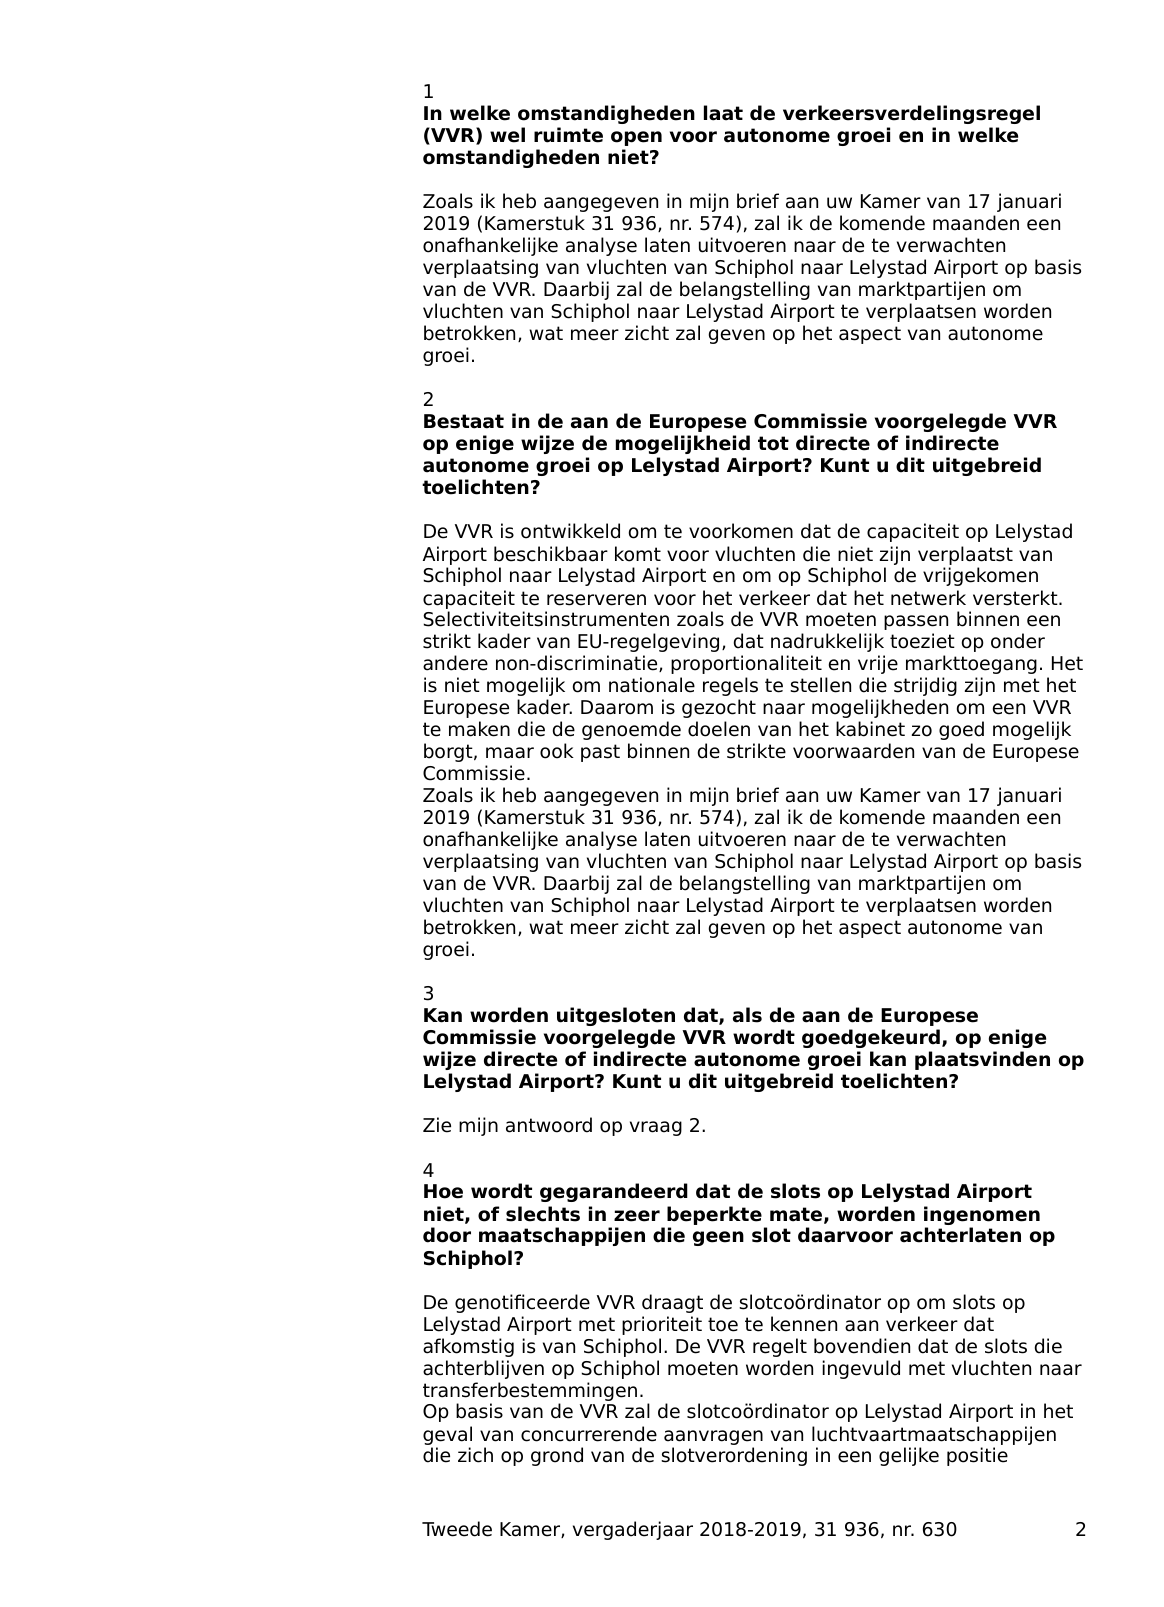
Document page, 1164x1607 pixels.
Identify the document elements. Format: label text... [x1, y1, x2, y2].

text In welke omstandigheden laat de verkeersverdelingsregel (VVR) wel ruimte open voor autonome groei en in welke omstandigheden niet? [422, 103, 1087, 169]
text Kan worden uitgesloten dat, als de aan de Europese Commissie voorgelegde VVR wordt goedgekeurd, op enige wijze directe of indirecte autonome groei kan plaatsvinden op Lelystad Airport? Kunt u dit uitgebreid toelichten? [422, 1005, 1087, 1093]
text Selectiviteitsinstrumenten zoals de VVR moeten passen binnen een strikt kader van EU-regelgeving, dat nadrukkelijk toeziet op onder andere non-discriminatie, proportionaliteit en vrije markttoegang. Het is niet mogelijk om nationale regels te stellen die strijdig zijn met het Europese kader. Daarom is gezocht naar mogelijkheden om een VVR te maken die de genoemde doelen van het kabinet zo goed mogelijk borgt, maar ook past binnen de strikte voorwaarden van de Europese Commissie. [422, 609, 1087, 785]
text Zoals ik heb aangegeven in mijn brief aan uw Kamer van 17 januari 2019 (Kamerstuk 31 936, nr. 574), zal ik de komende maanden een onafhankelijke analyse laten uitvoeren naar de te verwachten verplaatsing van vluchten van Schiphol naar Lelystad Airport op basis van de VVR. Daarbij zal de belangstelling van marktpartijen om vluchten van Schiphol naar Lelystad Airport te verplaatsen worden betrokken, wat meer zicht zal geven op het aspect autonome van groei. [422, 785, 1087, 961]
text Zie mijn antwoord op vraag 2. [422, 1115, 1087, 1137]
text 1 [422, 81, 1087, 103]
text 4 [422, 1159, 1087, 1181]
text Zoals ik heb aangegeven in mijn brief aan uw Kamer van 17 januari 2019 (Kamerstuk 31 936, nr. 574), zal ik de komende maanden een onafhankelijke analyse laten uitvoeren naar de te verwachten verplaatsing van vluchten van Schiphol naar Lelystad Airport op basis van de VVR. Daarbij zal de belangstelling van marktpartijen om vluchten van Schiphol naar Lelystad Airport te verplaatsen worden betrokken, wat meer zicht zal geven op het aspect van autonome groei. [422, 191, 1087, 367]
text Hoe wordt gegarandeerd dat de slots op Lelystad Airport niet, of slechts in zeer beperkte mate, worden ingenomen door maatschappijen die geen slot daarvoor achterlaten op Schiphol? [422, 1181, 1087, 1269]
text De genotificeerde VVR draagt de slotcoördinator op om slots op Lelystad Airport met prioriteit toe te kennen aan verkeer dat afkomstig is van Schiphol. De VVR regelt bovendien dat de slots die achterblijven op Schiphol moeten worden ingevuld met vluchten naar transferbestemmingen. [422, 1292, 1087, 1401]
text De VVR is ontwikkeld om te voorkomen dat de capaciteit op Lelystad Airport beschikbaar komt voor vluchten die niet zijn verplaatst van Schiphol naar Lelystad Airport en om op Schiphol de vrijgekomen capaciteit te reserveren voor het verkeer dat het netwerk versterkt. [422, 521, 1087, 609]
text 2 [422, 389, 1087, 411]
text 3 [422, 983, 1087, 1005]
text Bestaat in de aan de Europese Commissie voorgelegde VVR op enige wijze de mogelijkheid tot directe of indirecte autonome groei op Lelystad Airport? Kunt u dit uitgebreid toelichten? [422, 411, 1087, 499]
text Op basis van de VVR zal de slotcoördinator op Lelystad Airport in het geval van concurrerende aanvragen van luchtvaartmaatschappijen die zich op grond van de slotverordening in een gelijke positie [422, 1401, 1087, 1467]
